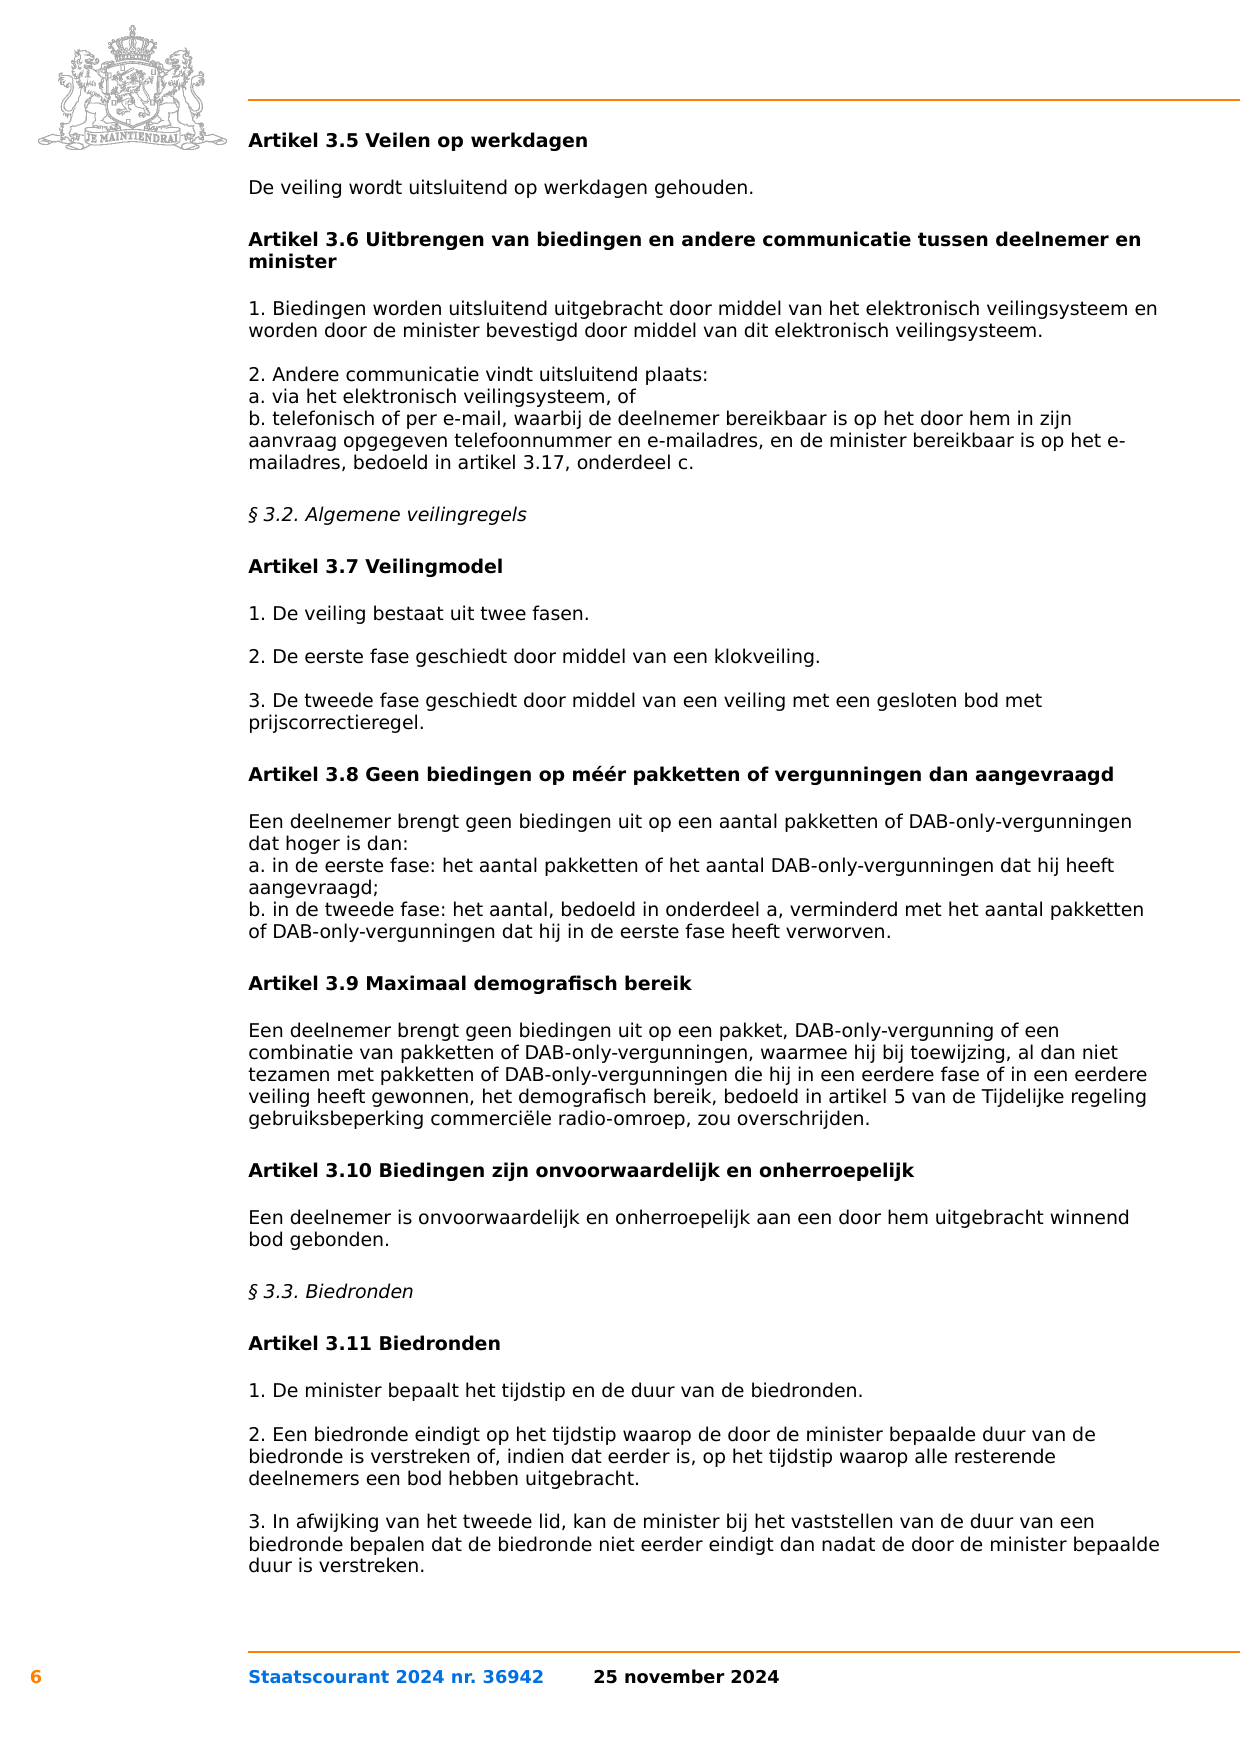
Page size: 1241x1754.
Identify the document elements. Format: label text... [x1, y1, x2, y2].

subtitle Artikel 3.7 Veilingmodel [248, 556, 1163, 577]
text De veiling wordt uitsluitend op werkdagen gehouden. [248, 177, 1163, 199]
text 3. De tweede fase geschiedt door middel van een veiling met een gesloten bod met prijscorrectieregel. [248, 690, 1163, 734]
subtitle § 3.2. Algemene veilingregels [248, 503, 1163, 526]
subtitle Artikel 3.6 Uitbrengen van biedingen en andere communicatie tussen deelnemer en minister [248, 229, 1163, 273]
text 1. De minister bepaalt het tijdstip en de duur van de biedronden. [248, 1380, 1163, 1402]
subtitle § 3.3. Biedronden [248, 1281, 1163, 1303]
text Een deelnemer is onvoorwaardelijk en onherroepelijk aan een door hem uitgebracht winnend bod gebonden. [248, 1207, 1163, 1251]
subtitle Artikel 3.9 Maximaal demografisch bereik [248, 973, 1163, 995]
text 2. De eerste fase geschiedt door middel van een klokveiling. [248, 646, 1163, 668]
text 3. In afwijking van het tweede lid, kan de minister bij het vaststellen van de duur van een biedronde bepalen dat de biedronde niet eerder eindigt dan nadat de door de minister bepaalde duur is verstreken. [248, 1511, 1163, 1577]
text 2. Een biedronde eindigt op het tijdstip waarop de door de minister bepaalde duur van de biedronde is verstreken of, indien dat eerder is, op het tijdstip waarop alle resterende deelnemers een bod hebben uitgebracht. [248, 1424, 1163, 1489]
text 2. Andere communicatie vindt uitsluitend plaats: [248, 364, 1163, 386]
text Een deelnemer brengt geen biedingen uit op een pakket, DAB-only-vergunning of een combinatie van pakketten of DAB-only-vergunningen, waarmee hij bij toewijzing, al dan niet tezamen met pakketten of DAB-only-vergunningen die hij in een eerdere fase of in een eerdere veiling heeft gewonnen, het demografisch bereik, bedoeld in artikel 5 van de Tijdelijke regeling gebruiksbeperking commerciële radio-omroep, zou overschrijden. [248, 1020, 1163, 1130]
text b. in de tweede fase: het aantal, bedoeld in onderdeel a, verminderd met het aantal pakketten of DAB-only-vergunningen dat hij in de eerste fase heeft verworven. [248, 899, 1163, 943]
text a. via het elektronisch veilingsysteem, of [248, 386, 1163, 408]
subtitle Artikel 3.10 Biedingen zijn onvoorwaardelijk en onherroepelijk [248, 1160, 1163, 1182]
text 1. De veiling bestaat uit twee fasen. [248, 602, 1163, 624]
text 1. Biedingen worden uitsluitend uitgebracht door middel van het elektronisch veilingsysteem en worden door de minister bevestigd door middel van dit elektronisch veilingsysteem. [248, 298, 1163, 342]
text Een deelnemer brengt geen biedingen uit op een aantal pakketten of DAB-only-vergunningen dat hoger is dan: [248, 811, 1163, 855]
text b. telefonisch of per e-mail, waarbij de deelnemer bereikbaar is op het door hem in zijn aanvraag opgegeven telefoonnummer en e-mailadres, en de minister bereikbaar is op het e-mailadres, bedoeld in artikel 3.17, onderdeel c. [248, 408, 1163, 473]
subtitle Artikel 3.5 Veilen op werkdagen [248, 130, 1163, 152]
subtitle Artikel 3.11 Biedronden [248, 1333, 1163, 1355]
text a. in de eerste fase: het aantal pakketten of het aantal DAB-only-vergunningen dat hij heeft aangevraagd; [248, 855, 1163, 899]
subtitle Artikel 3.8 Geen biedingen op méér pakketten of vergunningen dan aangevraagd [248, 764, 1163, 786]
picture [38, 25, 227, 150]
